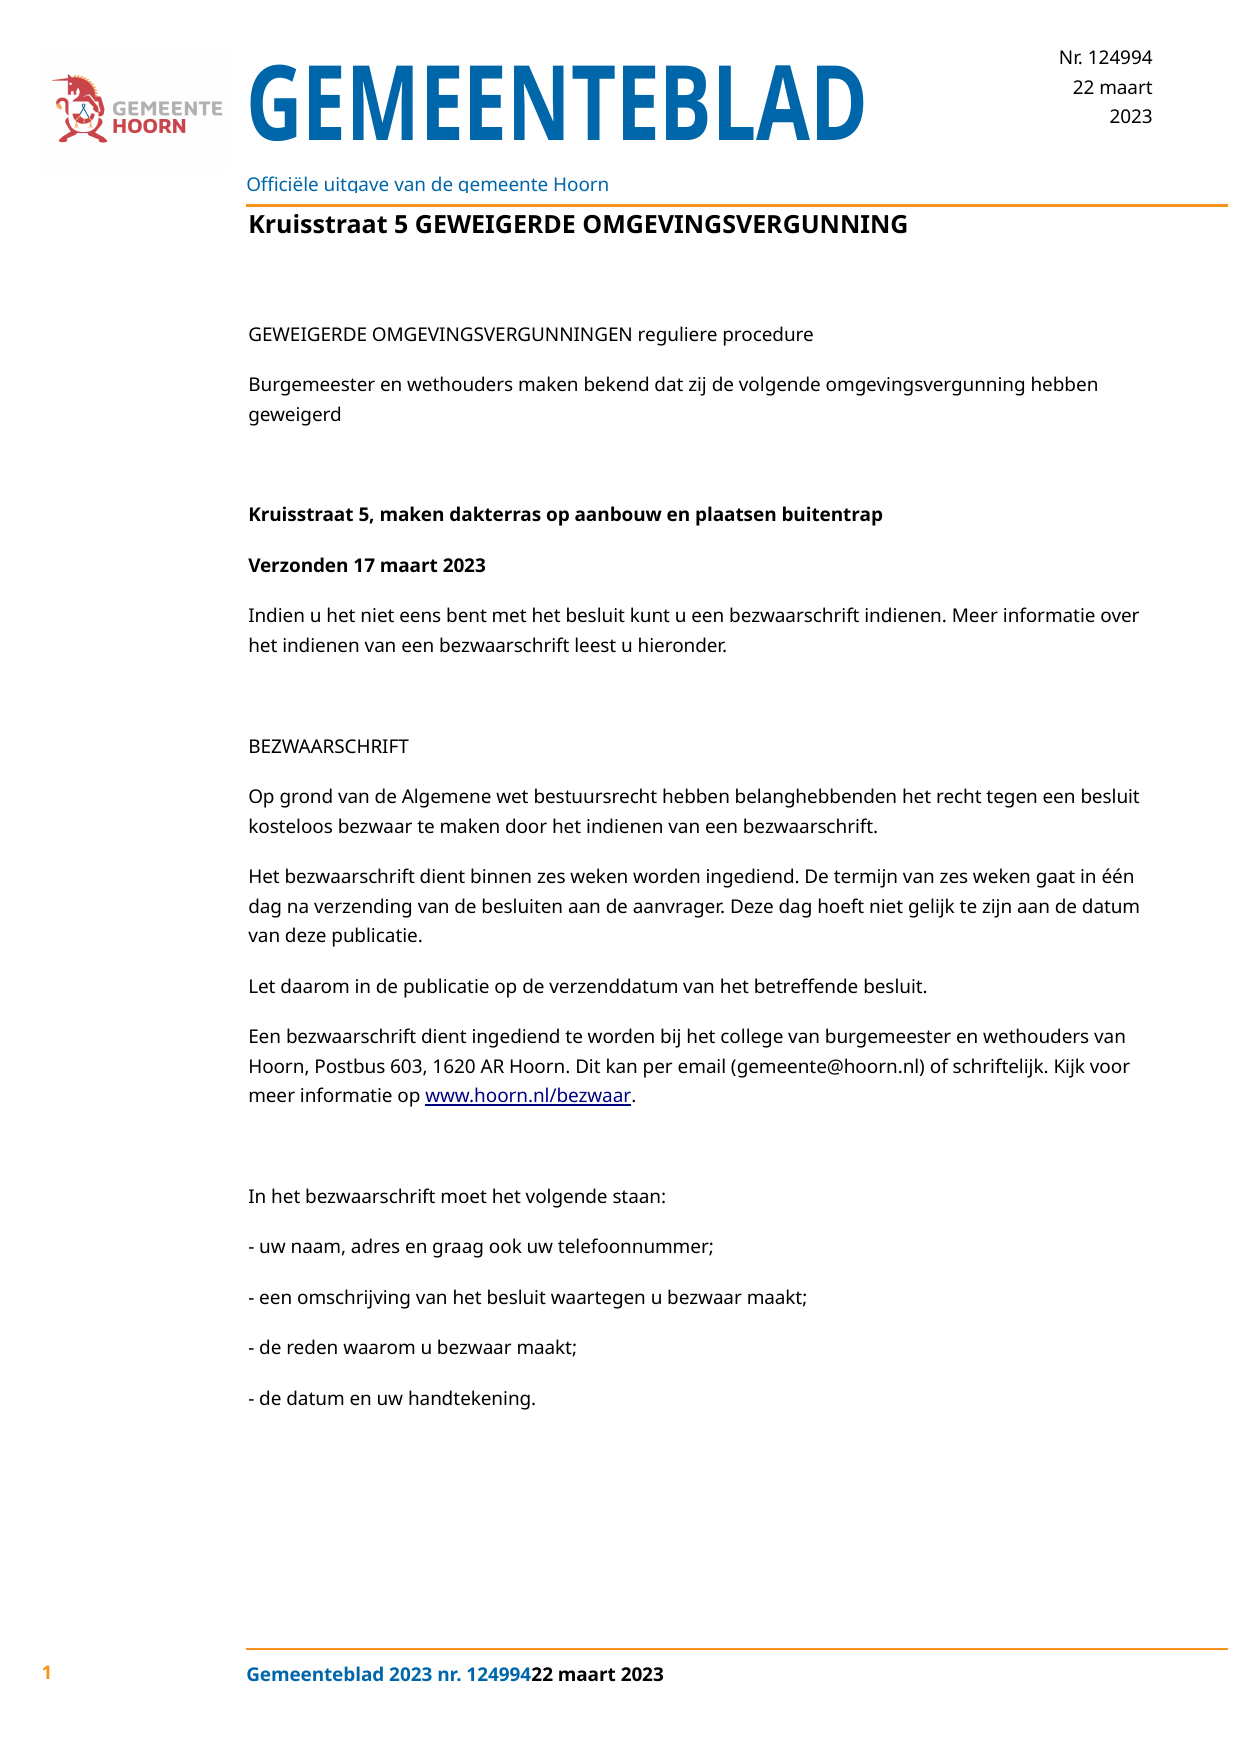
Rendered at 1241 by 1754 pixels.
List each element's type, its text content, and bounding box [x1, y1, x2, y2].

text GEWEIGERDE OMGEVINGSVERGUNNINGEN reguliere procedure [248, 321, 1152, 346]
text Kruisstraat 5 GEWEIGERDE OMGEVINGSVERGUNNING [248, 207, 1152, 241]
text Verzonden 17 maart 2023 [248, 552, 1152, 578]
text - de datum en uw handtekening. [248, 1385, 1152, 1411]
text Een bezwaarschrift dient ingediend te worden bij het college van burgemeester en wethouders van Hoorn, Postbus 603, 1620 AR Hoorn. Dit kan per email (gemeente@hoorn.nl) of schriftelijk. Kijk voor meer informatie op www.hoorn.nl/bezwaar. [248, 1023, 1152, 1108]
text - de reden waarom u bezwaar maakt; [248, 1334, 1152, 1360]
text Op grond van de Algemene wet bestuursrecht hebben belanghebbenden het recht tegen een besluit kosteloos bezwaar te maken door het indienen van een bezwaarschrift. [248, 783, 1152, 838]
text - een omschrijving van het besluit waartegen u bezwaar maakt; [248, 1284, 1152, 1310]
text In het bezwaarschrift moet het volgende staan: [248, 1183, 1152, 1209]
text - uw naam, adres en graag ook uw telefoonnummer; [248, 1234, 1152, 1259]
text Let daarom in de publicatie op de verzenddatum van het betreffende besluit. [248, 973, 1152, 998]
text BEZWAARSCHRIFT [248, 733, 1152, 758]
text Indien u het niet eens bent met het besluit kunt u een bezwaarschrift indienen. Meer informatie over het indienen van een bezwaarschrift leest u hieronder. [248, 602, 1152, 658]
text Het bezwaarschrift dient binnen zes weken worden ingediend. De termijn van zes weken gaat in één dag na verzending van de besluiten aan de aanvrager. Deze dag hoeft niet gelijk te zijn aan de datum van deze publicatie. [248, 863, 1152, 948]
text Kruisstraat 5, maken dakterras op aanbouw en plaatsen buitentrap [248, 502, 1152, 527]
picture [41, 47, 231, 172]
text Burgemeester en wethouders maken bekend dat zij de volgende omgevingsvergunning hebben geweigerd [248, 371, 1152, 426]
